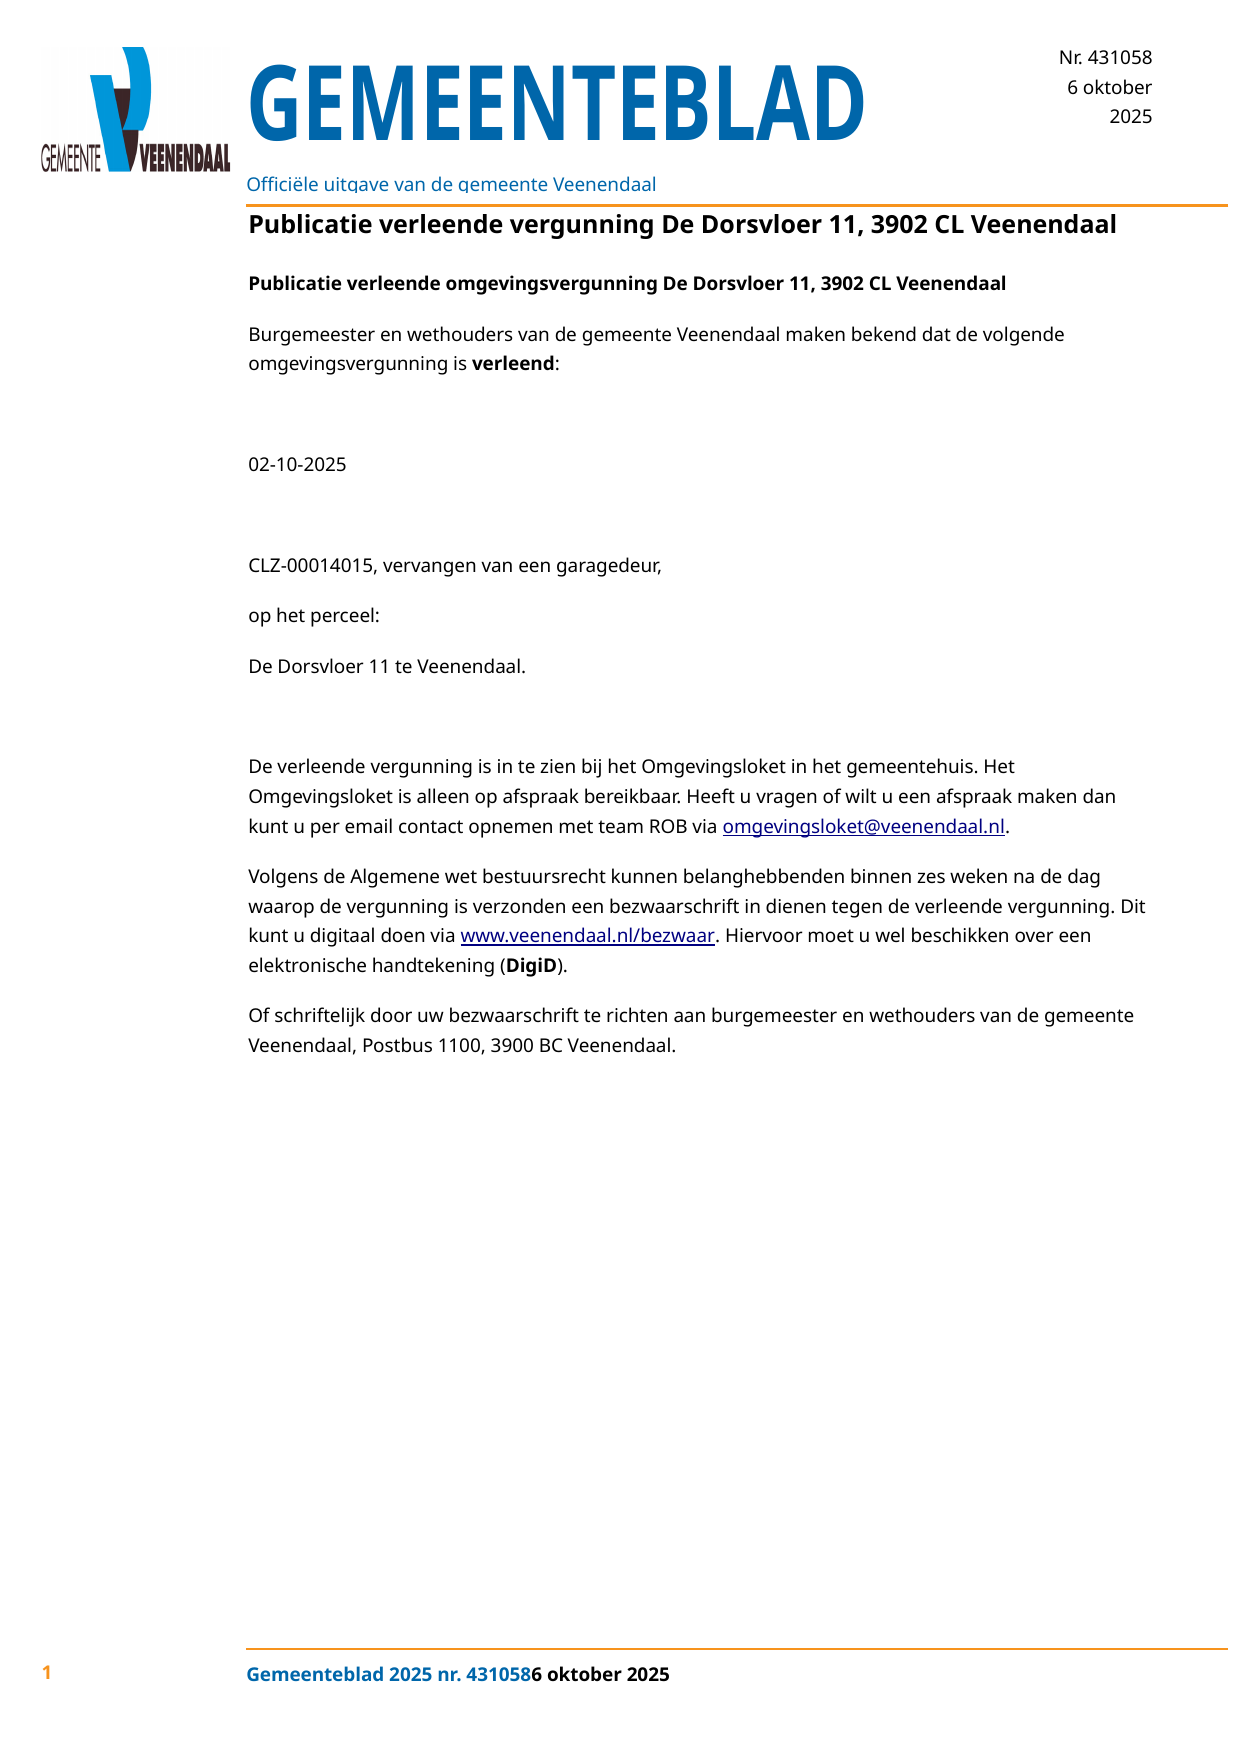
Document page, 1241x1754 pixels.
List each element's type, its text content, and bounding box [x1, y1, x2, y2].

text Volgens de Algemene wet bestuursrecht kunnen belanghebbenden binnen zes weken na de dag waarop de vergunning is verzonden een bezwaarschrift in dienen tegen de verleende vergunning. Dit kunt u digitaal doen via www.veenendaal.nl/bezwaar. Hiervoor moet u wel beschikken over een elektronische handtekening (DigiD). [248, 863, 1152, 978]
picture [41, 47, 130, 172]
picture [123, 47, 231, 172]
text op het perceel: [248, 602, 1152, 628]
text Of schriftelijk door uw bezwaarschrift te richten aan burgemeester en wethouders van de gemeente Veenendaal, Postbus 1100, 3900 BC Veenendaal. [248, 1002, 1152, 1058]
text De Dorsvloer 11 te Veenendaal. [248, 653, 1152, 678]
text 02-10-2025 [248, 451, 1152, 477]
text Publicatie verleende vergunning De Dorsvloer 11, 3902 CL Veenendaal [248, 207, 1152, 241]
text Burgemeester en wethouders van de gemeente Veenendaal maken bekend dat de volgende omgevingsvergunning is verleend: [248, 321, 1152, 376]
text De verleende vergunning is in te zien bij het Omgevingsloket in het gemeentehuis. Het Omgevingsloket is alleen op afspraak bereikbaar. Heeft u vragen of wilt u een afspraak maken dan kunt u per email contact opnemen met team ROB via omgevingsloket@veenendaal.nl. [248, 754, 1152, 838]
text CLZ-00014015, vervangen van een garagedeur, [248, 552, 1152, 578]
text Publicatie verleende omgevingsvergunning De Dorsvloer 11, 3902 CL Veenendaal [248, 270, 1152, 296]
